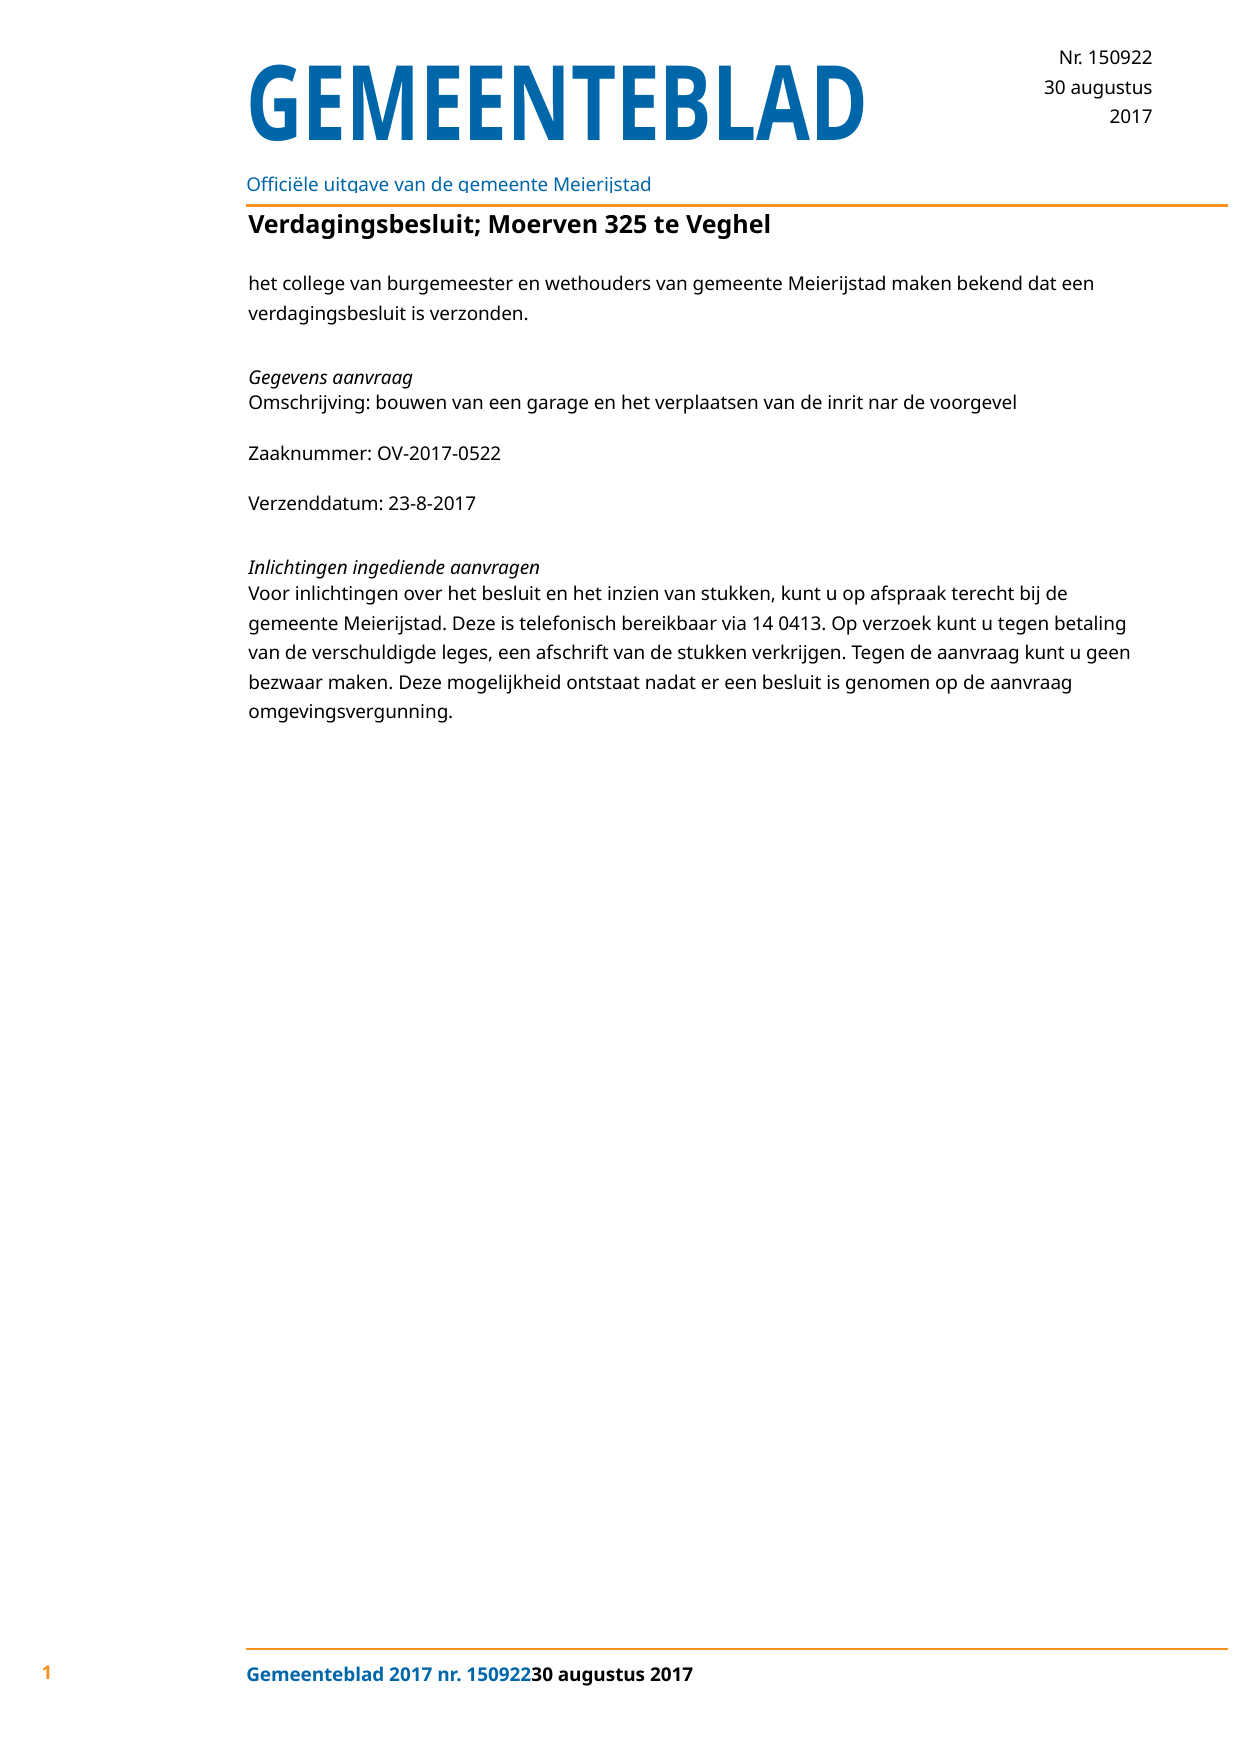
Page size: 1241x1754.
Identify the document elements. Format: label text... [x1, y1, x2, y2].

text Verzenddatum: 23-8-2017 [248, 490, 1152, 516]
text Zaaknummer: OV-2017-0522 [248, 440, 1152, 466]
text Omschrijving: bouwen van een garage en het verplaatsen van de inrit nar de voorgevel [248, 389, 1152, 415]
picture [41, 47, 231, 172]
text Gegevens aanvraag [248, 364, 1152, 389]
text Voor inlichtingen over het besluit en het inzien van stukken, kunt u op afspraak terecht bij de gemeente Meierijstad. Deze is telefonisch bereikbaar via 14 0413. Op verzoek kunt u tegen betaling van de verschuldigde leges, een afschrift van de stukken verkrijgen. Tegen de aanvraag kunt u geen bezwaar maken. Deze mogelijkheid ontstaat nadat er een besluit is genomen op de aanvraag omgevingsvergunning. [248, 580, 1152, 724]
text Verdagingsbesluit; Moerven 325 te Veghel [248, 207, 1152, 241]
text het college van burgemeester en wethouders van gemeente Meierijstad maken bekend dat een verdagingsbesluit is verzonden. [248, 270, 1152, 326]
text Inlichtingen ingediende aanvragen [248, 554, 1152, 580]
